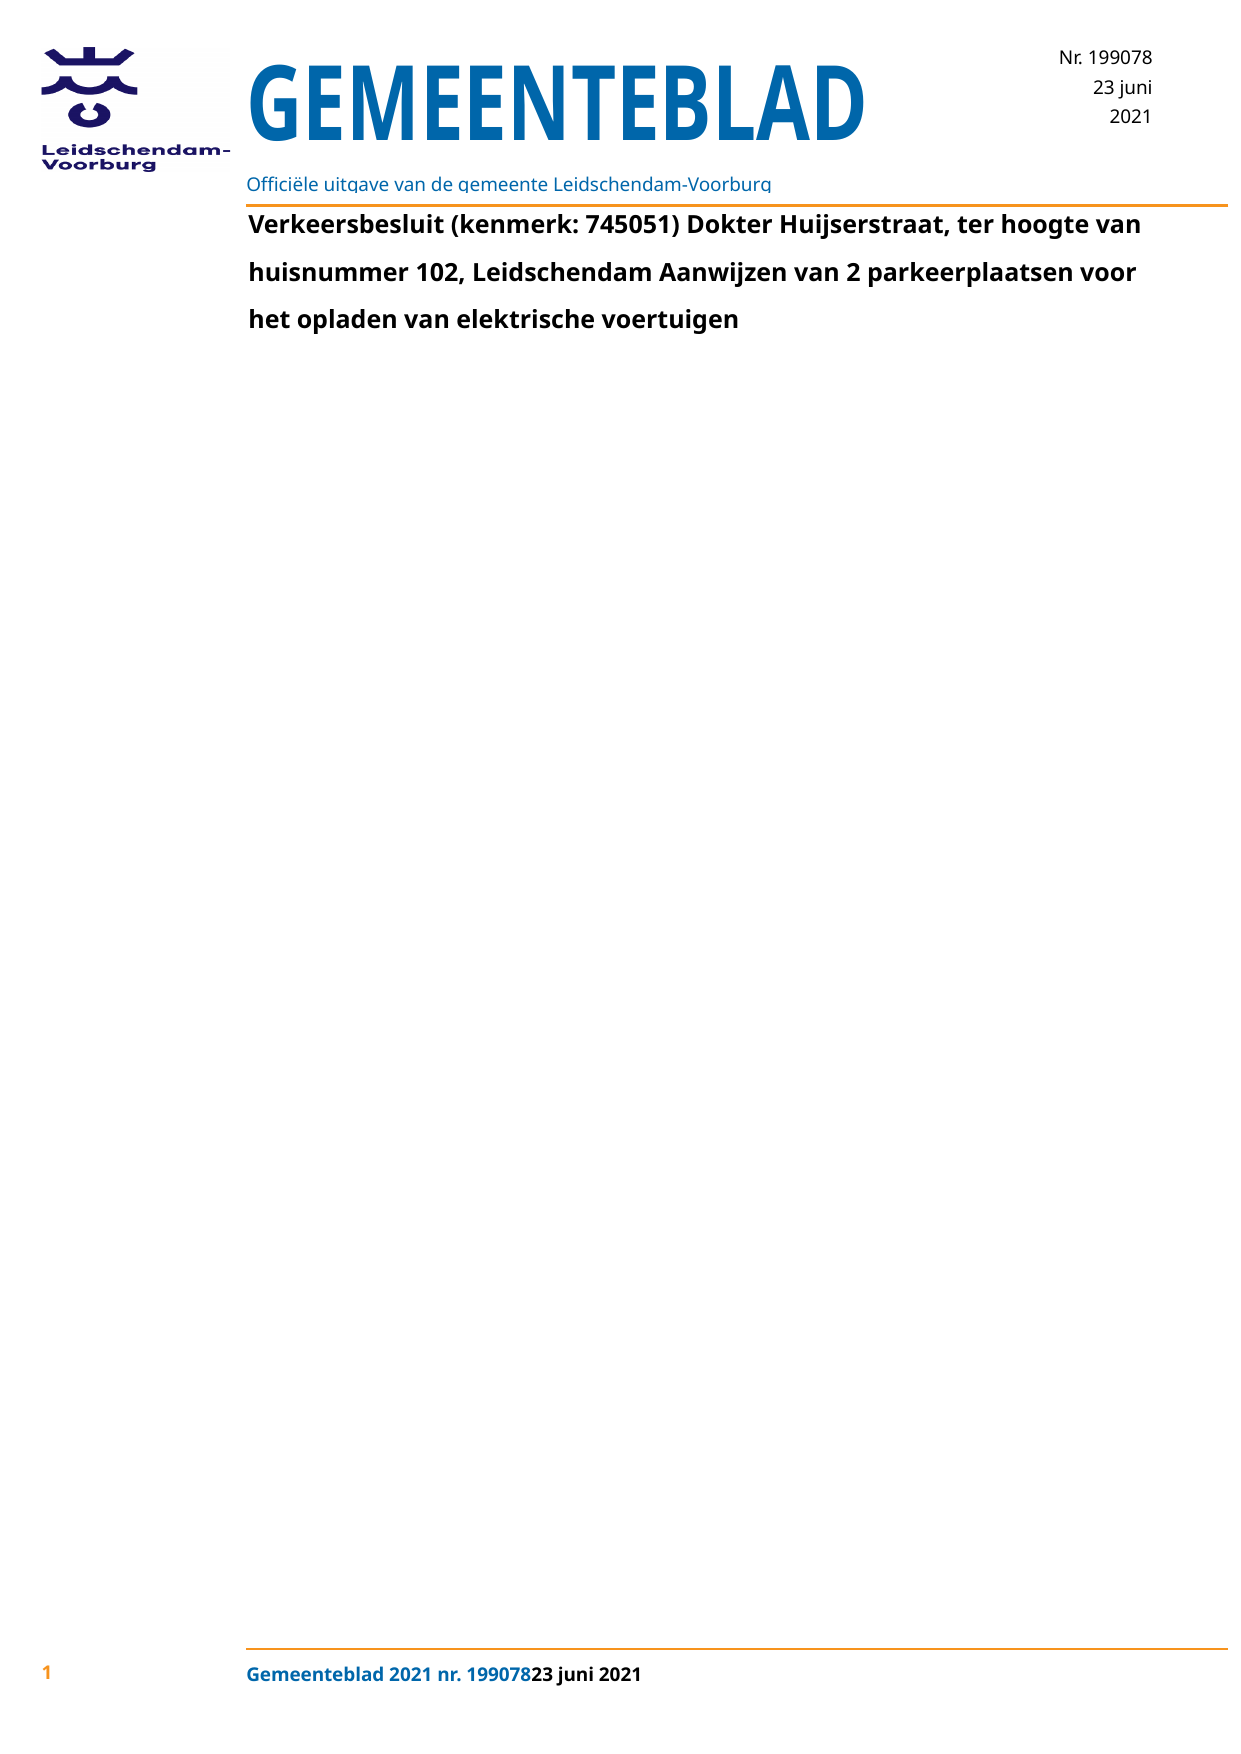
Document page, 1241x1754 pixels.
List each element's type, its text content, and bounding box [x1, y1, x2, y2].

picture [41, 47, 231, 172]
text Verkeersbesluit (kenmerk: 745051) Dokter Huijserstraat, ter hoogte van huisnummer 102, Leidschendam Aanwijzen van 2 parkeerplaatsen voor het opladen van elektrische voertuigen [248, 207, 1152, 336]
